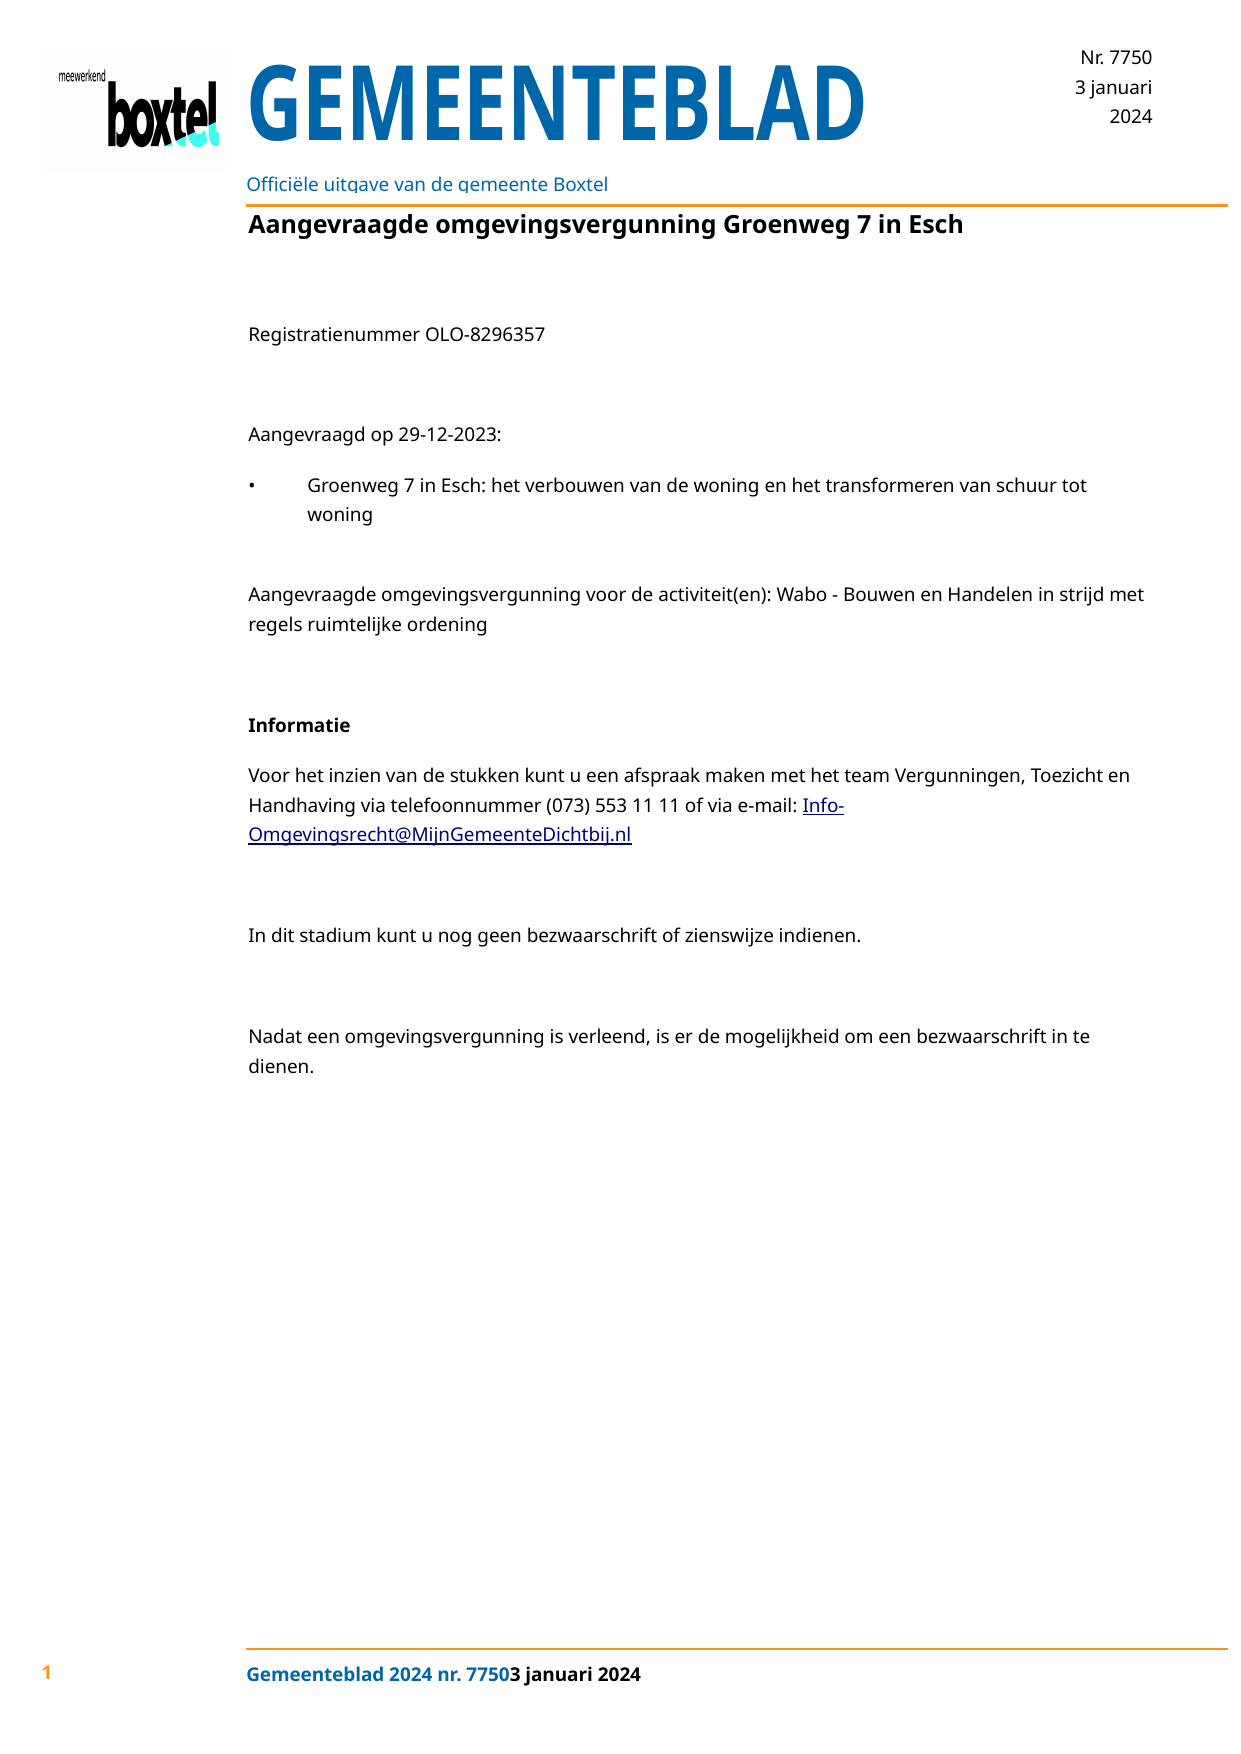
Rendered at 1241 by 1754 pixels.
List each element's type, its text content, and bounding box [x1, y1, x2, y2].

text Informatie [248, 712, 1152, 738]
picture [41, 47, 231, 172]
list Groenweg 7 in Esch: het verbouwen van de woning en het transformeren van schuur tot woning [248, 472, 1152, 527]
text Voor het inzien van de stukken kunt u een afspraak maken met het team Vergunningen, Toezicht en Handhaving via telefoonnummer (073) 553 11 11 of via e-mail: Info-Omgevingsrecht@MijnGemeenteDichtbij.nl [248, 762, 1152, 847]
text Aangevraagde omgevingsvergunning Groenweg 7 in Esch [248, 207, 1152, 241]
text Aangevraagd op 29-12-2023: [248, 422, 1152, 447]
text Nadat een omgevingsvergunning is verleend, is er de mogelijkheid om een bezwaarschrift in te dienen. [248, 1023, 1152, 1078]
text In dit stadium kunt u nog geen bezwaarschrift of zienswijze indienen. [248, 922, 1152, 948]
text Aangevraagde omgevingsvergunning voor de activiteit(en): Wabo - Bouwen en Handelen in strijd met regels ruimtelijke ordening [248, 582, 1152, 637]
text Registratienummer OLO-8296357 [248, 321, 1152, 346]
